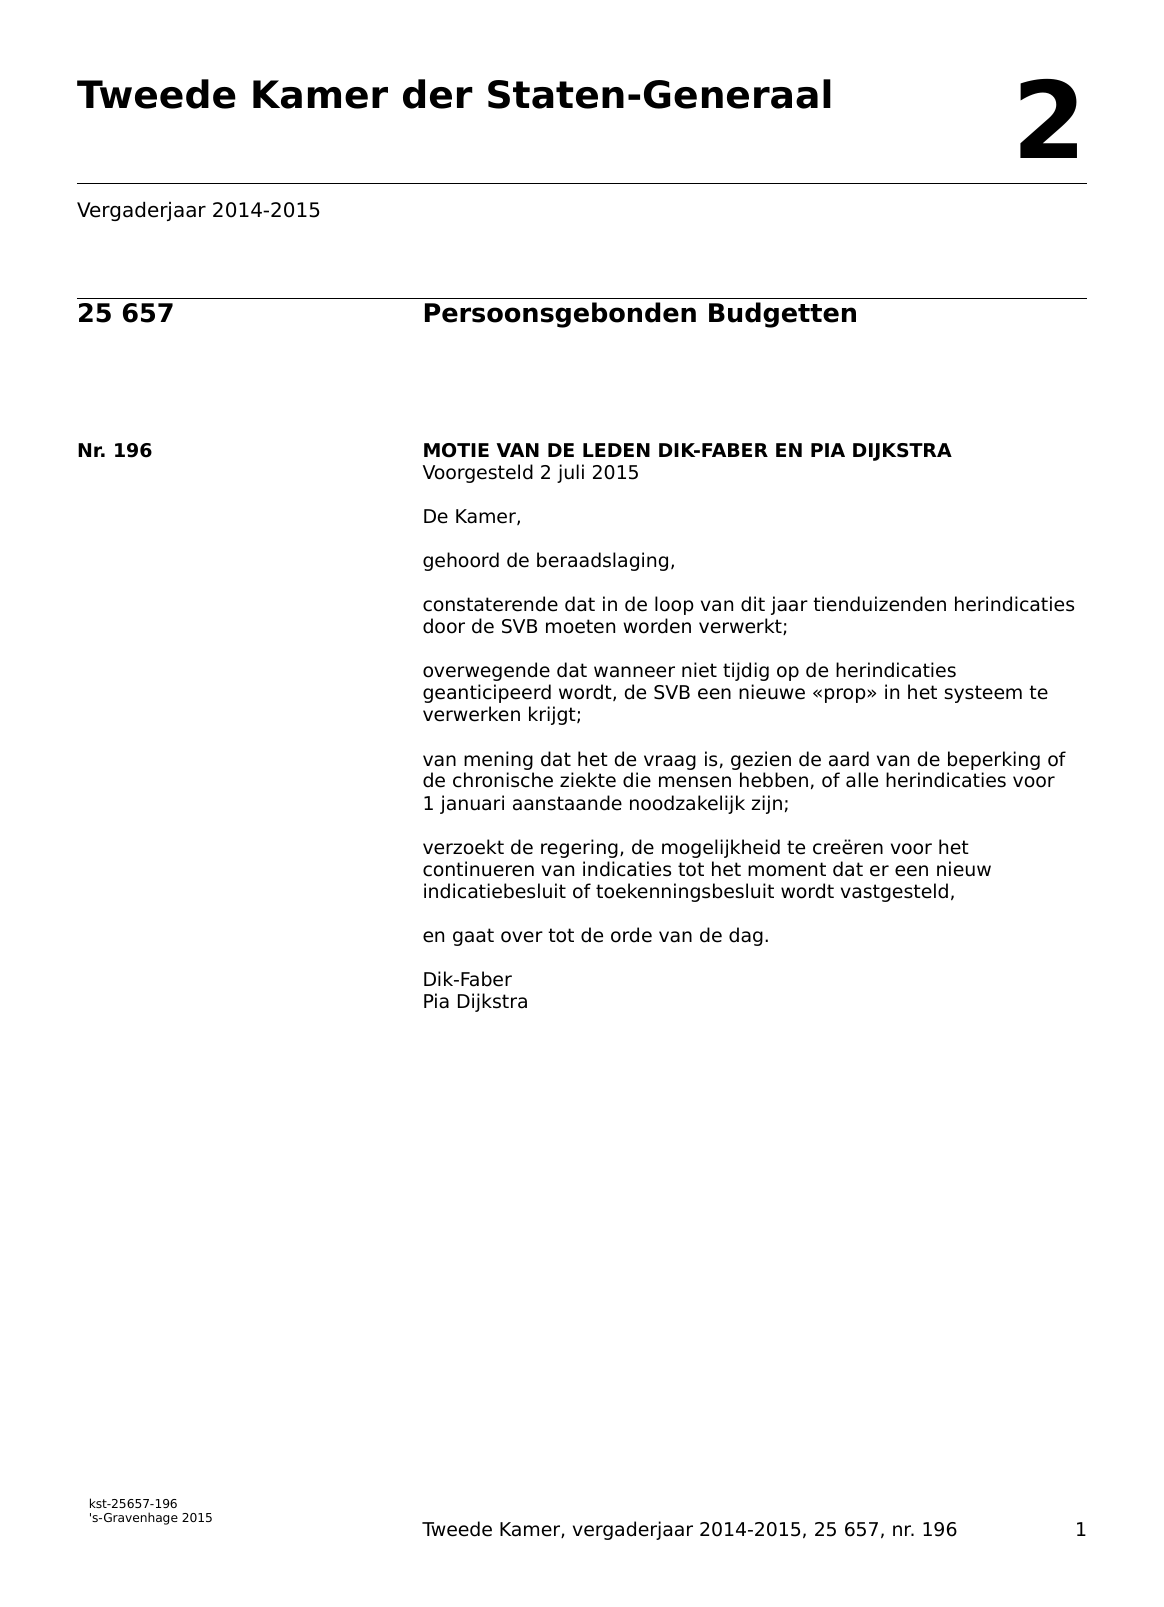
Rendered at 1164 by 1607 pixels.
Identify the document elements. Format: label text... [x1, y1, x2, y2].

text 's-Gravenhage 2015 [88, 1511, 323, 1525]
text en gaat over tot de orde van de dag. [422, 925, 1087, 947]
table_header 2 [886, 59, 1087, 183]
subtitle 25 657 Persoonsgebonden Budgetten [77, 299, 1087, 329]
subtitle Nr. 196 MOTIE VAN DE LEDEN DIK-FABER EN PIA DIJKSTRA [77, 440, 1087, 462]
text constaterende dat in de loop van dit jaar tienduizenden herindicaties door de SVB moeten worden verwerkt; [422, 594, 1087, 638]
text van mening dat het de vraag is, gezien de aard van de beperking of de chronische ziekte die mensen hebben, of alle herindicaties voor 1 januari aanstaande noodzakelijk zijn; [422, 748, 1087, 814]
text overwegende dat wanneer niet tijdig op de herindicaties geanticipeerd wordt, de SVB een nieuwe «prop» in het systeem te verwerken krijgt; [422, 660, 1087, 726]
text Pia Dijkstra [422, 991, 1087, 1013]
text verzoekt de regering, de mogelijkheid te creëren voor het continueren van indicaties tot het moment dat er een nieuw indicatiebesluit of toekenningsbesluit wordt vastgesteld, [422, 837, 1087, 902]
text Voorgesteld 2 juli 2015 [422, 462, 1087, 484]
text Dik-Faber [422, 969, 1087, 991]
text De Kamer, [422, 506, 1087, 528]
table_header Tweede Kamer der Staten-Generaal [77, 59, 886, 183]
text kst-25657-196 [88, 1497, 323, 1511]
text gehoord de beraadslaging, [422, 550, 1087, 572]
table_cell Vergaderjaar 2014-2015 [77, 184, 1087, 298]
